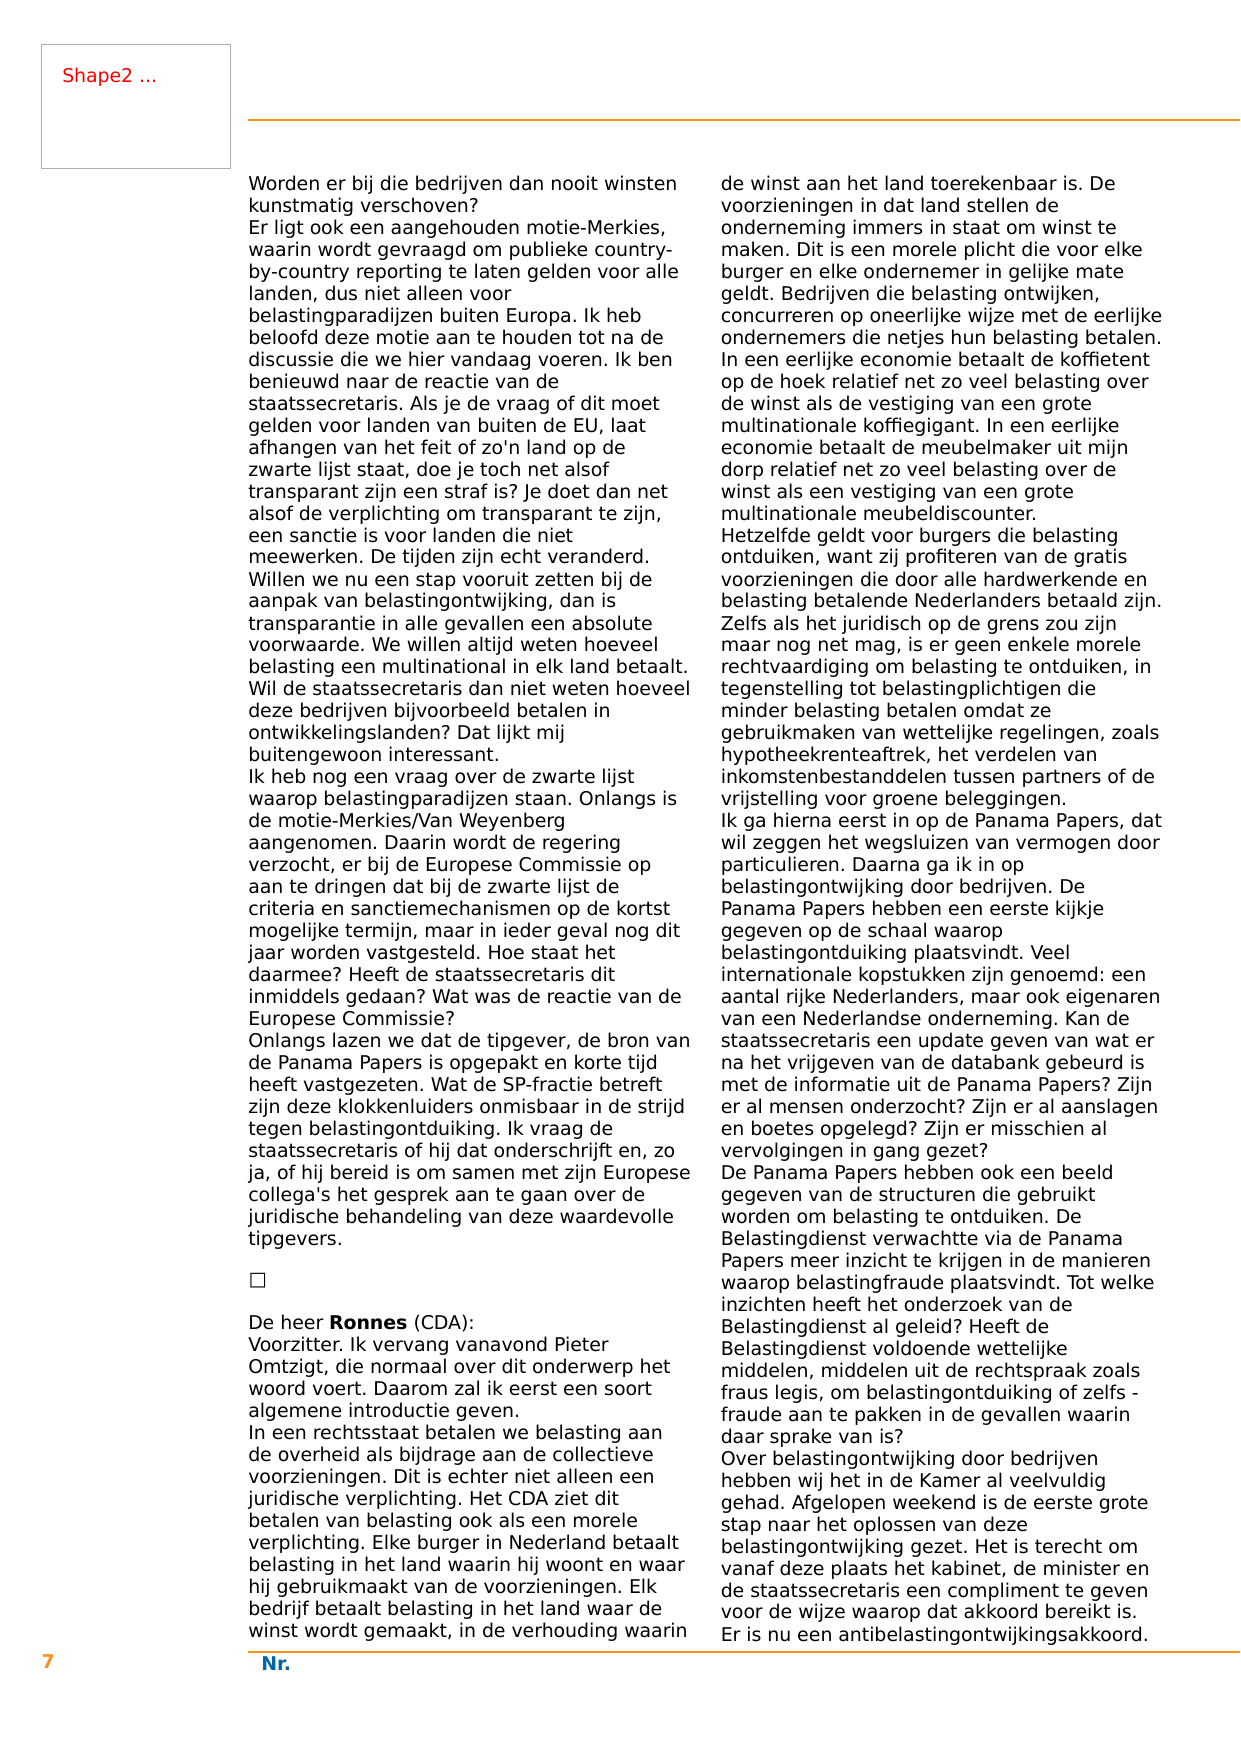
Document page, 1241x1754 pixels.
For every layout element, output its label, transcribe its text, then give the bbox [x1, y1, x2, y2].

text In een rechtsstaat betalen we belasting aan de overheid als bijdrage aan de collectieve voorzieningen. Dit is echter niet alleen een juridische verplichting. Het CDA ziet dit betalen van belasting ook als een morele verplichting. Elke burger in Nederland betaalt belasting in het land waarin hij woont en waar hij gebruikmaakt van de voorzieningen. Elk bedrijf betaalt belasting in het land waar de winst wordt gemaakt, in de verhouding waarin [248, 1422, 691, 1641]
text Ik heb nog een vraag over de zwarte lijst waarop belastingparadijzen staan. Onlangs is de motie-Merkies/Van Weyenberg aangenomen. Daarin wordt de regering verzocht, er bij de Europese Commissie op aan te dringen dat bij de zwarte lijst de criteria en sanctiemechanismen op de kortst mogelijke termijn, maar in ieder geval nog dit jaar worden vastgesteld. Hoe staat het daarmee? Heeft de staatssecretaris dit inmiddels gedaan? Wat was de reactie van de Europese Commissie? [248, 766, 691, 1030]
text de winst aan het land toerekenbaar is. De voorzieningen in dat land stellen de onderneming immers in staat om winst te maken. Dit is een morele plicht die voor elke burger en elke ondernemer in gelijke mate geldt. Bedrijven die belasting ontwijken, concurreren op oneerlijke wijze met de eerlijke ondernemers die netjes hun belasting betalen. In een eerlijke economie betaalt de koffietent op de hoek relatief net zo veel belasting over de winst als de vestiging van een grote multinationale koffiegigant. In een eerlijke economie betaalt de meubelmaker uit mijn dorp relatief net zo veel belasting over de winst als een vestiging van een grote multinationale meubeldiscounter. [721, 173, 1163, 524]
text Voorzitter. Ik vervang vanavond Pieter Omtzigt, die normaal over dit onderwerp het woord voert. Daarom zal ik eerst een soort algemene introductie geven. [248, 1334, 691, 1422]
text Ik ga hierna eerst in op de Panama Papers, dat wil zeggen het wegsluizen van vermogen door particulieren. Daarna ga ik in op belastingontwijking door bedrijven. De Panama Papers hebben een eerste kijkje gegeven op de schaal waarop belastingontduiking plaatsvindt. Veel internationale kopstukken zijn genoemd: een aantal rijke Nederlanders, maar ook eigenaren van een Nederlandse onderneming. Kan de staatssecretaris een update geven van wat er na het vrijgeven van de databank gebeurd is met de informatie uit de Panama Papers? Zijn er al mensen onderzocht? Zijn er al aanslagen en boetes opgelegd? Zijn er misschien al vervolgingen in gang gezet? [721, 810, 1163, 1162]
text Er ligt ook een aangehouden motie-Merkies, waarin wordt gevraagd om publieke country-by-country reporting te laten gelden voor alle landen, dus niet alleen voor belastingparadijzen buiten Europa. Ik heb beloofd deze motie aan te houden tot na de discussie die we hier vandaag voeren. Ik ben benieuwd naar de reactie van de staatssecretaris. Als je de vraag of dit moet gelden voor landen van buiten de EU, laat afhangen van het feit of zo'n land op de zwarte lijst staat, doe je toch net alsof transparant zijn een straf is? Je doet dan net alsof de verplichting om transparant te zijn, een sanctie is voor landen die niet meewerken. De tijden zijn echt veranderd. Willen we nu een stap vooruit zetten bij de aanpak van belastingontwijking, dan is transparantie in alle gevallen een absolute voorwaarde. We willen altijd weten hoeveel belasting een multinational in elk land betaalt. Wil de staatssecretaris dan niet weten hoeveel deze bedrijven bijvoorbeeld betalen in ontwikkelingslanden? Dat lijkt mij buitengewoon interessant. [248, 217, 691, 766]
text Worden er bij die bedrijven dan nooit winsten kunstmatig verschoven? [248, 173, 691, 217]
text De heer Ronnes (CDA): [248, 1312, 691, 1334]
text ⬜ [248, 1270, 691, 1292]
text De Panama Papers hebben ook een beeld gegeven van de structuren die gebruikt worden om belasting te ontduiken. De Belastingdienst verwachtte via de Panama Papers meer inzicht te krijgen in de manieren waarop belastingfraude plaatsvindt. Tot welke inzichten heeft het onderzoek van de Belastingdienst al geleid? Heeft de Belastingdienst voldoende wettelijke middelen, middelen uit de rechtspraak zoals fraus legis, om belastingontduiking of zelfs -fraude aan te pakken in de gevallen waarin daar sprake van is? [721, 1162, 1163, 1448]
text Over belastingontwijking door bedrijven hebben wij het in de Kamer al veelvuldig gehad. Afgelopen weekend is de eerste grote stap naar het oplossen van deze belastingontwijking gezet. Het is terecht om vanaf deze plaats het kabinet, de minister en de staatssecretaris een compliment te geven voor de wijze waarop dat akkoord bereikt is. Er is nu een antibelastingontwijkingsakkoord. [721, 1448, 1163, 1645]
text Onlangs lazen we dat de tipgever, de bron van de Panama Papers is opgepakt en korte tijd heeft vastgezeten. Wat de SP-fractie betreft zijn deze klokkenluiders onmisbaar in de strijd tegen belastingontduiking. Ik vraag de staatssecretaris of hij dat onderschrijft en, zo ja, of hij bereid is om samen met zijn Europese collega's het gesprek aan te gaan over de juridische behandeling van deze waardevolle tipgevers. [248, 1030, 691, 1250]
text Hetzelfde geldt voor burgers die belasting ontduiken, want zij profiteren van de gratis voorzieningen die door alle hardwerkende en belasting betalende Nederlanders betaald zijn. Zelfs als het juridisch op de grens zou zijn maar nog net mag, is er geen enkele morele rechtvaardiging om belasting te ontduiken, in tegenstelling tot belastingplichtigen die minder belasting betalen omdat ze gebruikmaken van wettelijke regelingen, zoals hypotheekrenteaftrek, het verdelen van inkomstenbestanddelen tussen partners of de vrijstelling voor groene beleggingen. [721, 524, 1163, 810]
